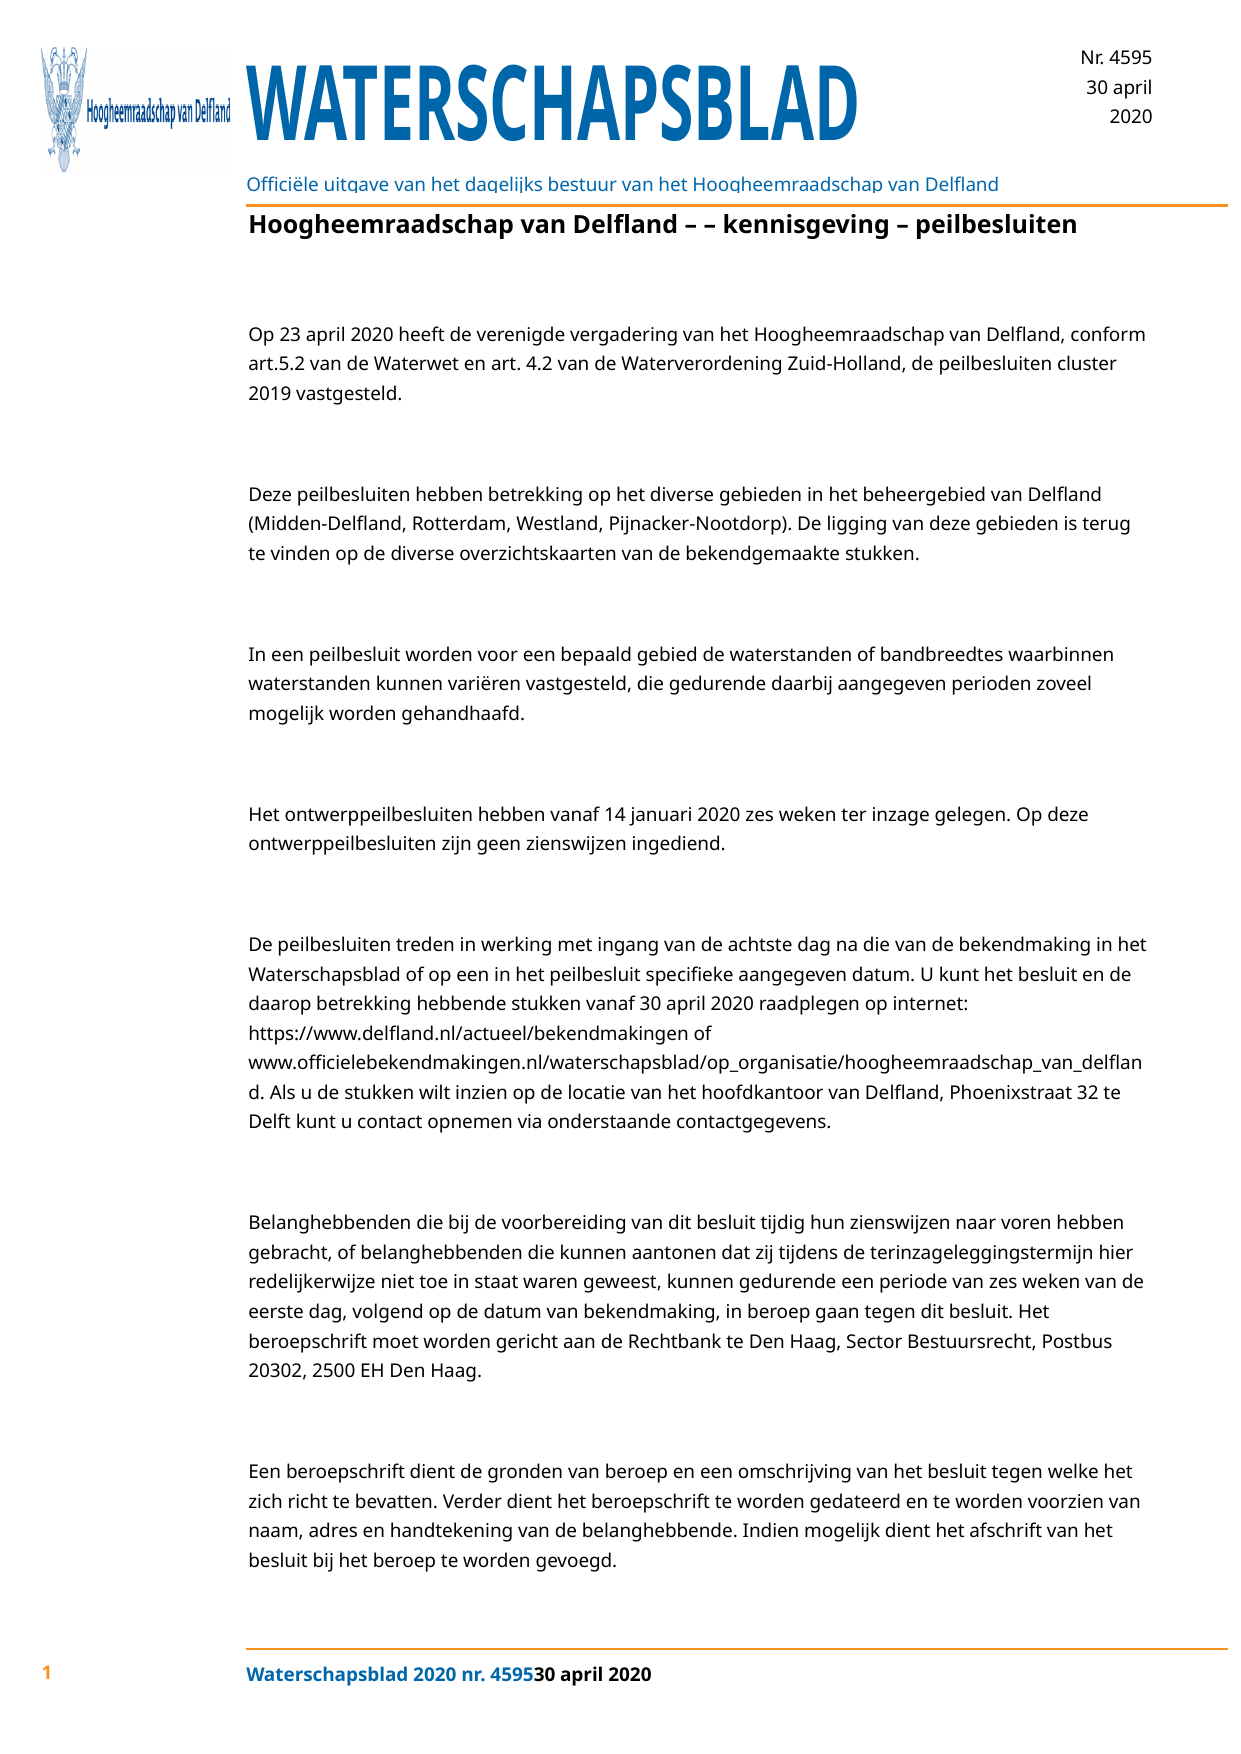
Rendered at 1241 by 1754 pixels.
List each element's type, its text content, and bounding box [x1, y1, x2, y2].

text Hoogheemraadschap van Delfland – – kennisgeving – peilbesluiten [248, 207, 1152, 241]
text Het ontwerppeilbesluiten hebben vanaf 14 januari 2020 zes weken ter inzage gelegen. Op deze ontwerppeilbesluiten zijn geen zienswijzen ingediend. [248, 801, 1152, 856]
picture [41, 47, 231, 172]
text Belanghebbenden die bij de voorbereiding van dit besluit tijdig hun zienswijzen naar voren hebben gebracht, of belanghebbenden die kunnen aantonen dat zij tijdens de terinzageleggingstermijn hier redelijkerwijze niet toe in staat waren geweest, kunnen gedurende een periode van zes weken van de eerste dag, volgend op de datum van bekendmaking, in beroep gaan tegen dit besluit. Het beroepschrift moet worden gericht aan de Rechtbank te Den Haag, Sector Bestuursrecht, Postbus 20302, 2500 EH Den Haag. [248, 1209, 1152, 1383]
text Een beroepschrift dient de gronden van beroep en een omschrijving van het besluit tegen welke het zich richt te bevatten. Verder dient het beroepschrift te worden gedateerd en te worden voorzien van naam, adres en handtekening van de belanghebbende. Indien mogelijk dient het afschrift van het besluit bij het beroep te worden gevoegd. [248, 1458, 1152, 1573]
text Deze peilbesluiten hebben betrekking op het diverse gebieden in het beheergebied van Delfland (Midden-Delfland, Rotterdam, Westland, Pijnacker-Nootdorp). De ligging van deze gebieden is terug te vinden op de diverse overzichtskaarten van de bekendgemaakte stukken. [248, 481, 1152, 566]
text De peilbesluiten treden in werking met ingang van de achtste dag na die van de bekendmaking in het Waterschapsblad of op een in het peilbesluit specifieke aangegeven datum. U kunt het besluit en de daarop betrekking hebbende stukken vanaf 30 april 2020 raadplegen op internet: https://www.delfland.nl/actueel/bekendmakingen of www.officielebekendmakingen.nl/waterschapsblad/op_organisatie/hoogheemraadschap_van_delfland. Als u de stukken wilt inzien op de locatie van het hoofdkantoor van Delfland, Phoenixstraat 32 te Delft kunt u contact opnemen via onderstaande contactgegevens. [248, 931, 1152, 1134]
text Op 23 april 2020 heeft de verenigde vergadering van het Hoogheemraadschap van Delfland, conform art.5.2 van de Waterwet en art. 4.2 van de Waterverordening Zuid-Holland, de peilbesluiten cluster 2019 vastgesteld. [248, 321, 1152, 406]
text In een peilbesluit worden voor een bepaald gebied de waterstanden of bandbreedtes waarbinnen waterstanden kunnen variëren vastgesteld, die gedurende daarbij aangegeven perioden zoveel mogelijk worden gehandhaafd. [248, 641, 1152, 726]
